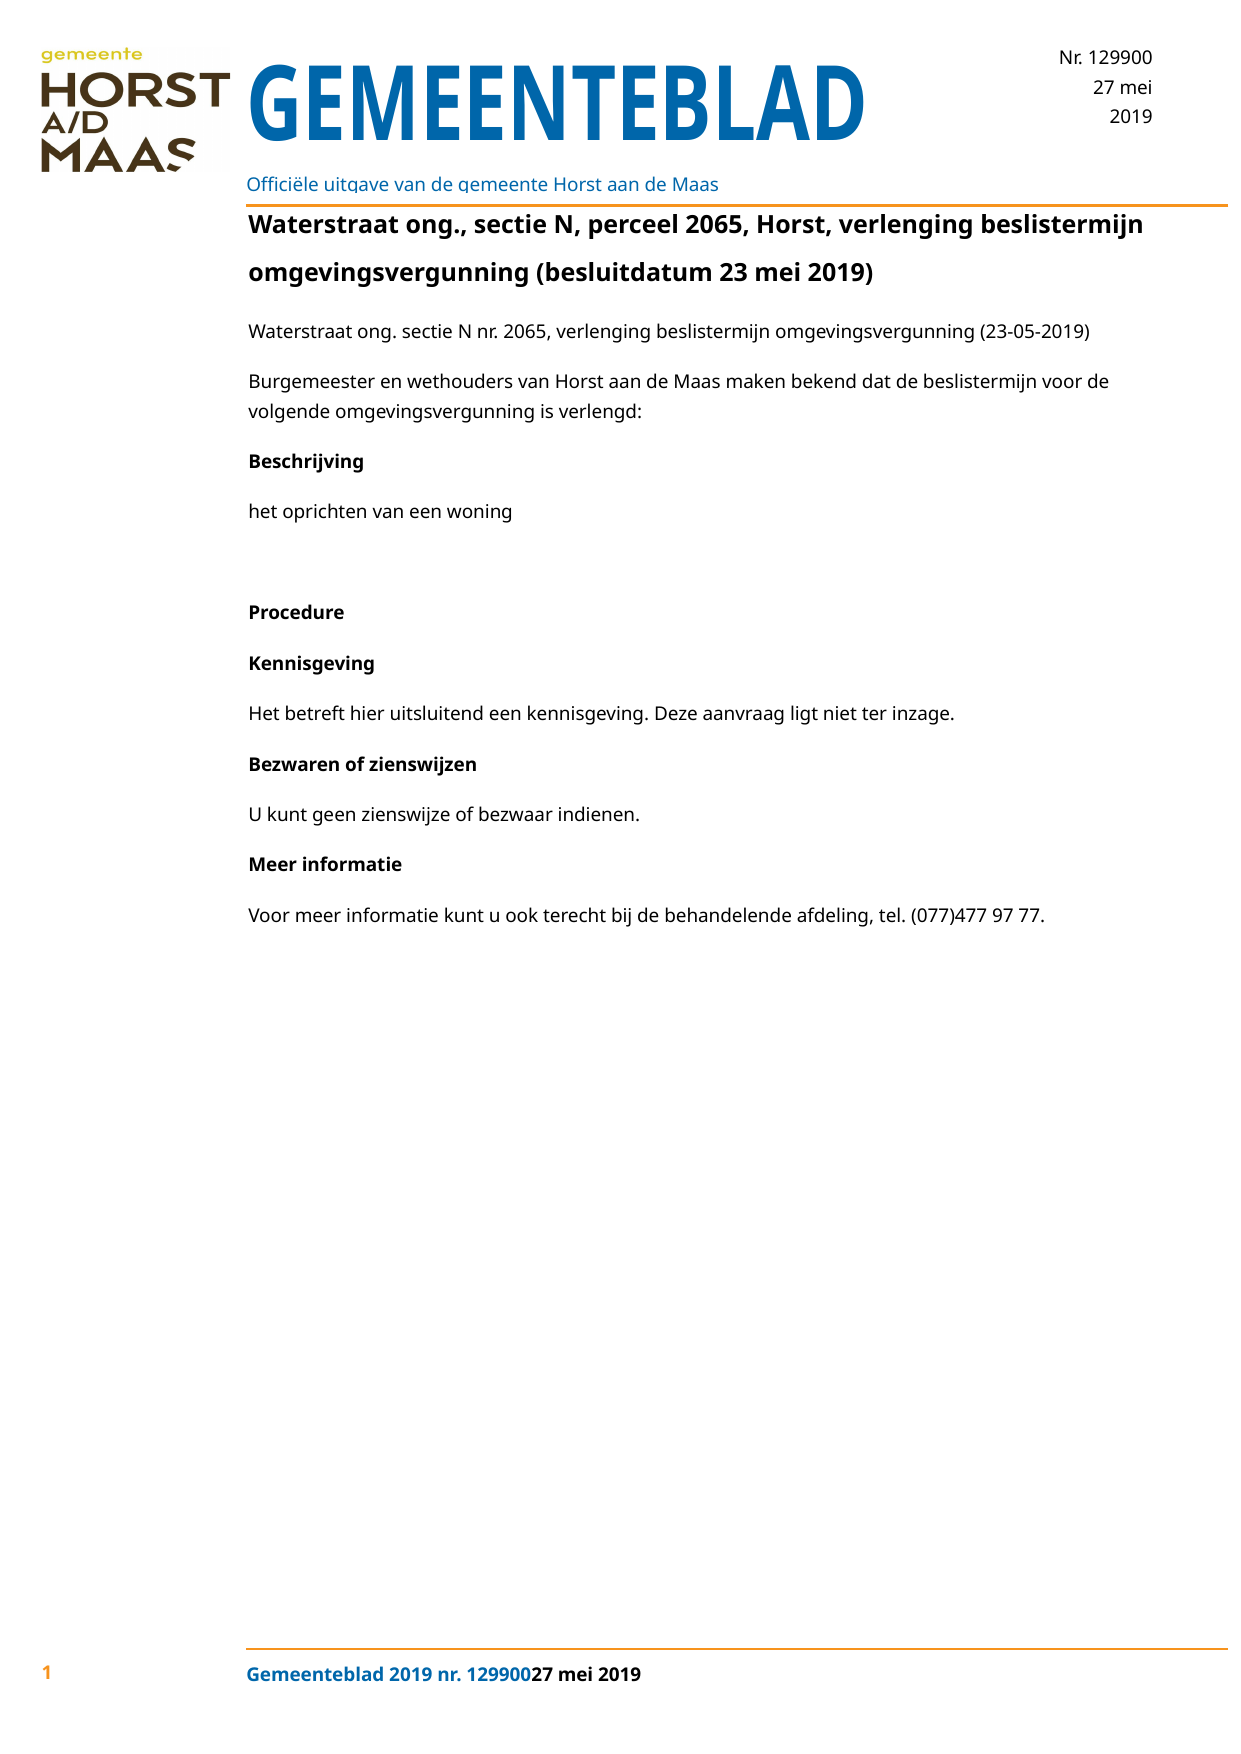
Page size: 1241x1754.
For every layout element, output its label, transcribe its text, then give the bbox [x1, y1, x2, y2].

text U kunt geen zienswijze of bezwaar indienen. [248, 801, 1152, 827]
picture [41, 47, 231, 172]
text Waterstraat ong., sectie N, perceel 2065, Horst, verlenging beslistermijn omgevingsvergunning (besluitdatum 23 mei 2019) [248, 207, 1152, 288]
text Burgemeester en wethouders van Horst aan de Maas maken bekend dat de beslistermijn voor de volgende omgevingsvergunning is verlengd: [248, 368, 1152, 424]
text Waterstraat ong. sectie N nr. 2065, verlenging beslistermijn omgevingsvergunning (23-05-2019) [248, 318, 1152, 344]
text Meer informatie [248, 852, 1152, 877]
text Kennisgeving [248, 650, 1152, 676]
text Procedure [248, 599, 1152, 625]
text Beschrijving [248, 448, 1152, 474]
text Bezwaren of zienswijzen [248, 751, 1152, 777]
text Het betreft hier uitsluitend een kennisgeving. Deze aanvraag ligt niet ter inzage. [248, 700, 1152, 726]
text Voor meer informatie kunt u ook terecht bij de behandelende afdeling, tel. (077)477 97 77. [248, 902, 1152, 928]
text het oprichten van een woning [248, 499, 1152, 524]
